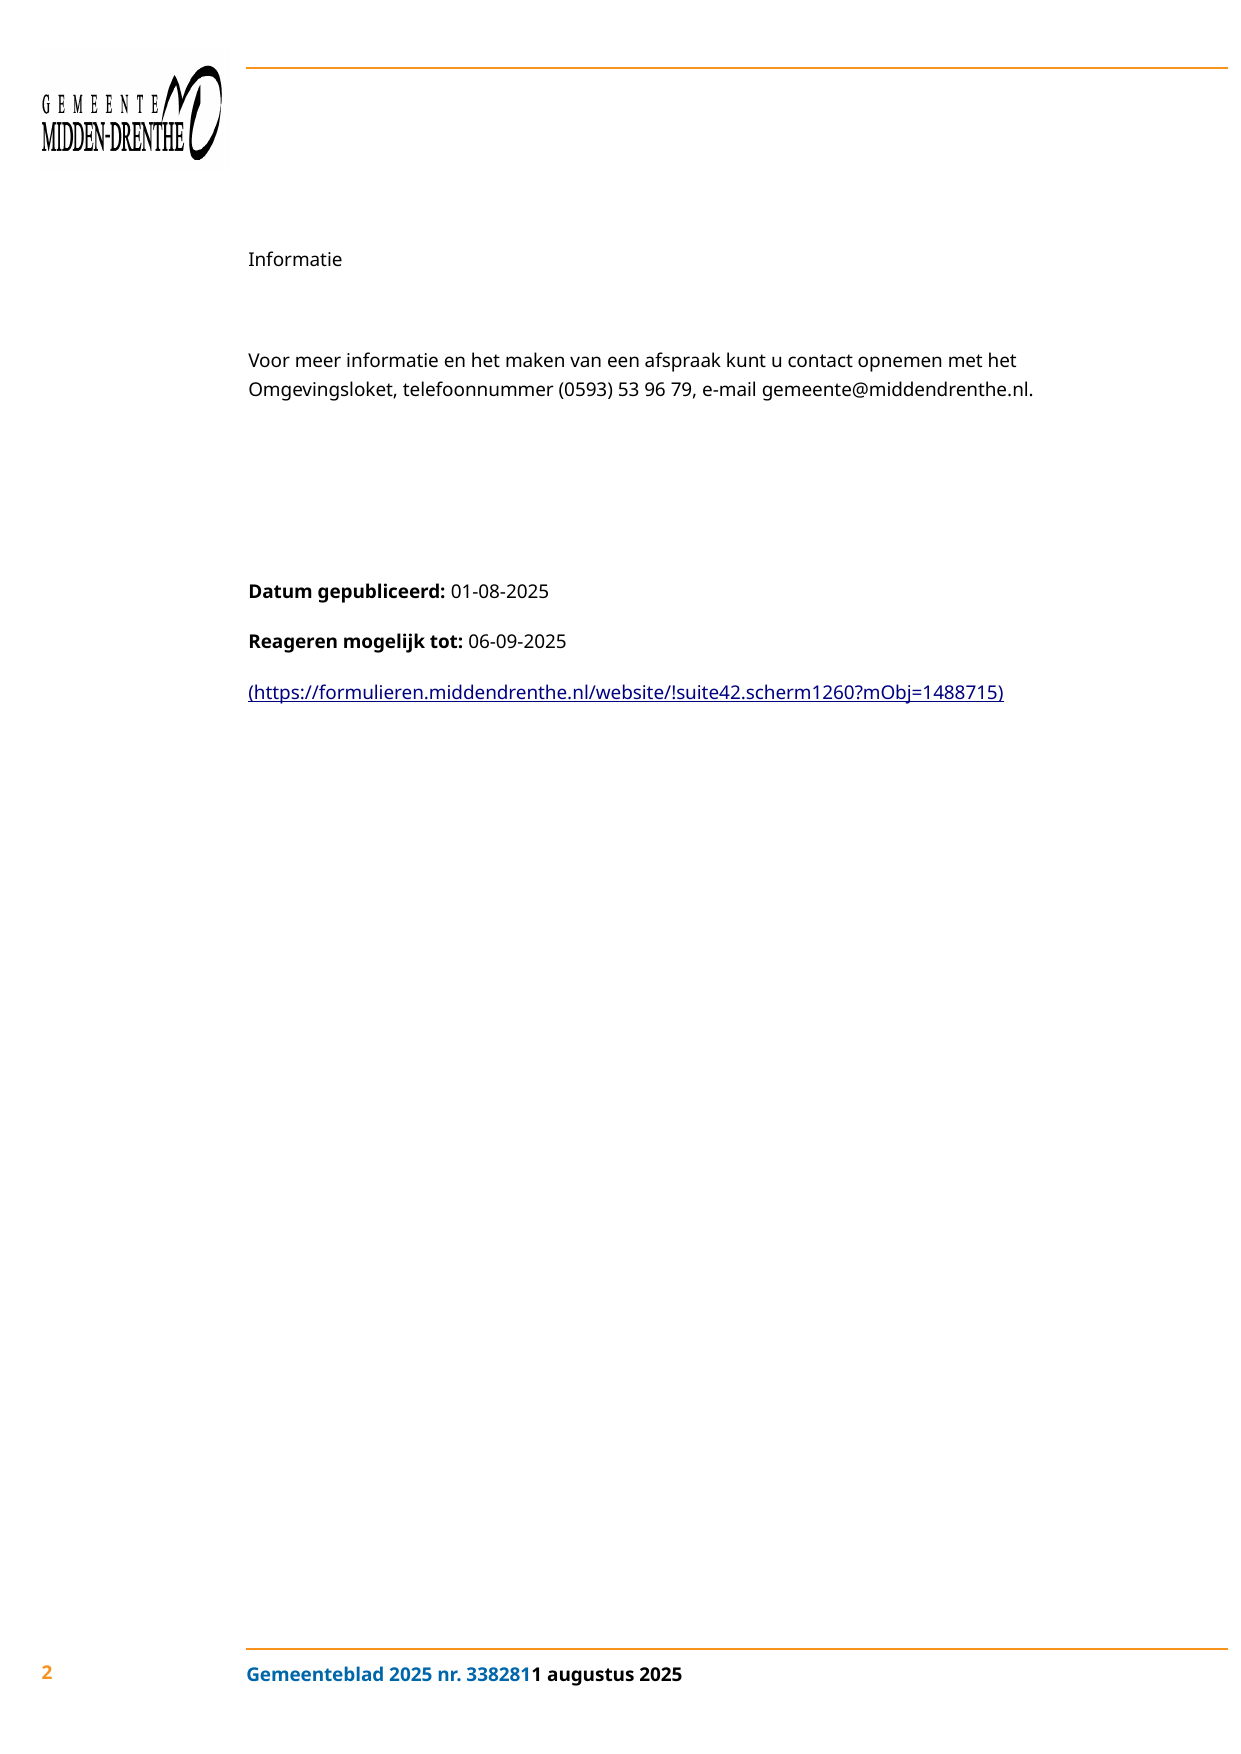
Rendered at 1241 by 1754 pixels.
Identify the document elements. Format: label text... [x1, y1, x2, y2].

text Datum gepubliceerd: 01-08-2025 [248, 578, 1152, 604]
text (https://formulieren.middendrenthe.nl/website/!suite42.scherm1260?mObj=1488715) [248, 679, 1152, 705]
text Voor meer informatie en het maken van een afspraak kunt u contact opnemen met het Omgevingsloket, telefoonnummer (0593) 53 96 79, e-mail gemeente@middendrenthe.nl. [248, 347, 1152, 402]
text Reageren mogelijk tot: 06-09-2025 [248, 628, 1152, 654]
text Informatie [248, 246, 1152, 272]
picture [41, 47, 231, 172]
